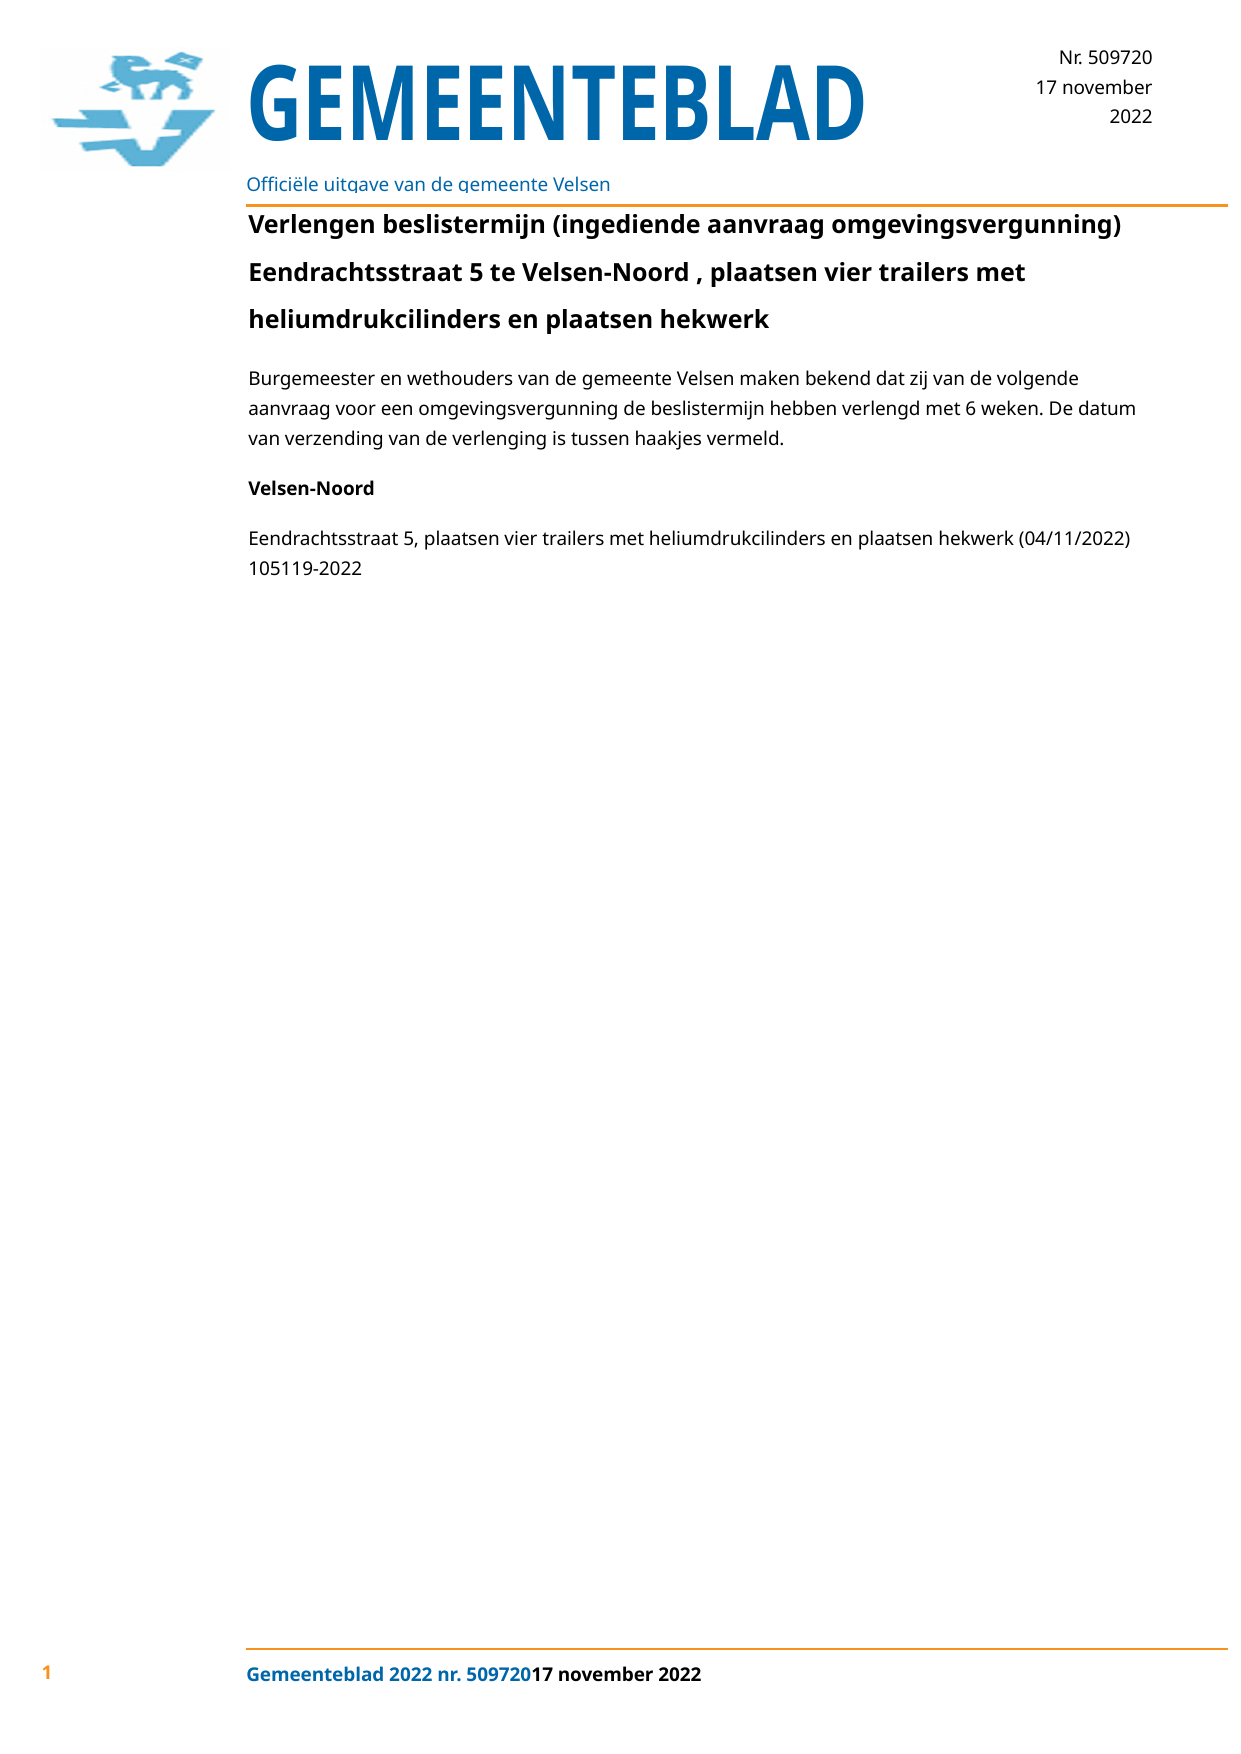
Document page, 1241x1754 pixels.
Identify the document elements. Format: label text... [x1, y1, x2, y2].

text Burgemeester en wethouders van de gemeente Velsen maken bekend dat zij van de volgende aanvraag voor een omgevingsvergunning de beslistermijn hebben verlengd met 6 weken. De datum van verzending van de verlenging is tussen haakjes vermeld. [248, 366, 1152, 450]
text Eendrachtsstraat 5, plaatsen vier trailers met heliumdrukcilinders en plaatsen hekwerk (04/11/2022) 105119-2022 [248, 526, 1152, 581]
picture [41, 47, 231, 172]
text Velsen-Noord [248, 475, 1152, 501]
text Verlengen beslistermijn (ingediende aanvraag omgevingsvergunning) Eendrachtsstraat 5 te Velsen-Noord , plaatsen vier trailers met heliumdrukcilinders en plaatsen hekwerk [248, 207, 1152, 336]
